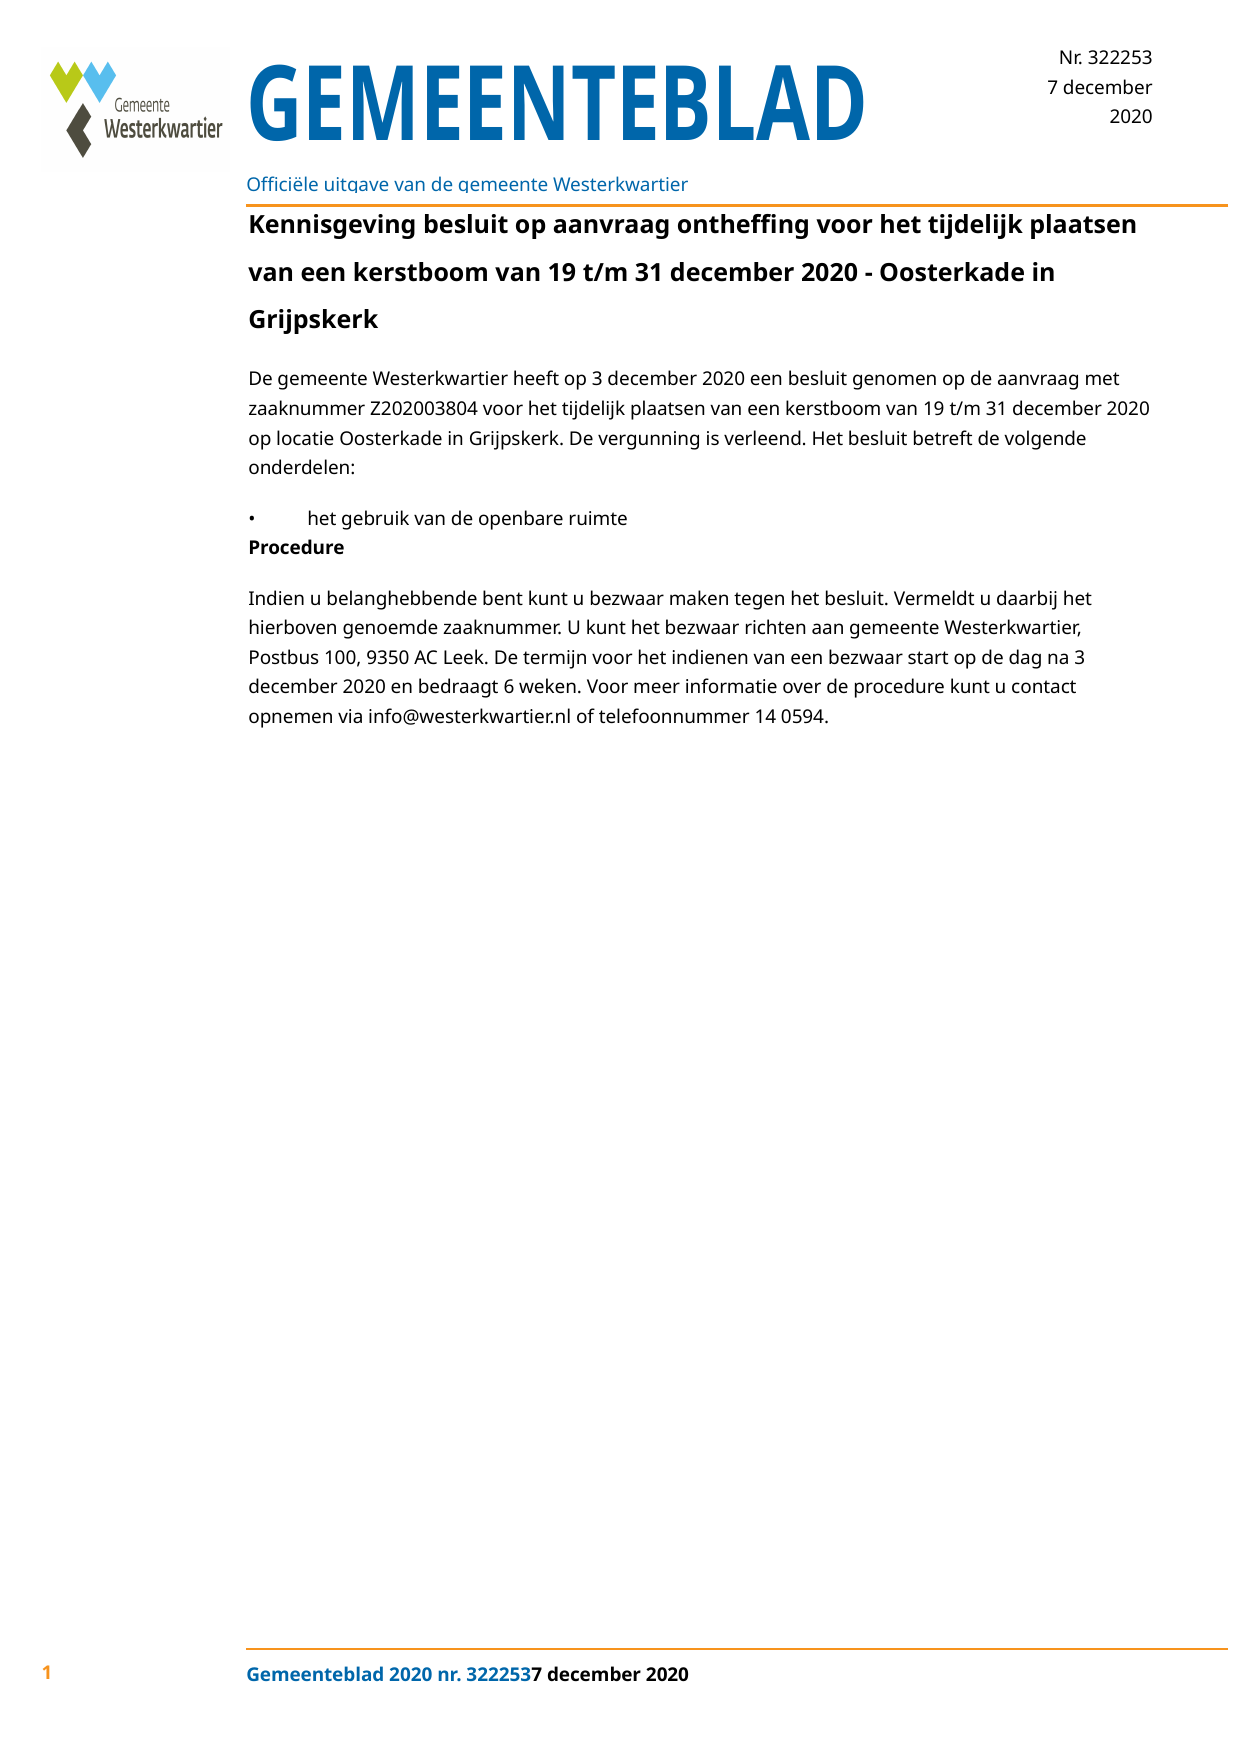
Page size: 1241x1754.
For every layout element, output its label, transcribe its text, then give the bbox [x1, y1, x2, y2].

text Kennisgeving besluit op aanvraag ontheffing voor het tijdelijk plaatsen van een kerstboom van 19 t/m 31 december 2020 - Oosterkade in Grijpskerk [248, 207, 1152, 336]
text De gemeente Westerkwartier heeft op 3 december 2020 een besluit genomen op de aanvraag met zaaknummer Z202003804 voor het tijdelijk plaatsen van een kerstboom van 19 t/m 31 december 2020 op locatie Oosterkade in Grijpskerk. De vergunning is verleend. Het besluit betreft de volgende onderdelen: [248, 366, 1152, 480]
text Procedure [248, 534, 1152, 560]
picture [41, 47, 231, 172]
text Indien u belanghebbende bent kunt u bezwaar maken tegen het besluit. Vermeldt u daarbij het hierboven genoemde zaaknummer. U kunt het bezwaar richten aan gemeente Westerkwartier, Postbus 100, 9350 AC Leek. De termijn voor het indienen van een bezwaar start op de dag na 3 december 2020 en bedraagt 6 weken. Voor meer informatie over de procedure kunt u contact opnemen via info@westerkwartier.nl of telefoonnummer 14 0594. [248, 585, 1152, 729]
list het gebruik van de openbare ruimte [248, 505, 1152, 530]
